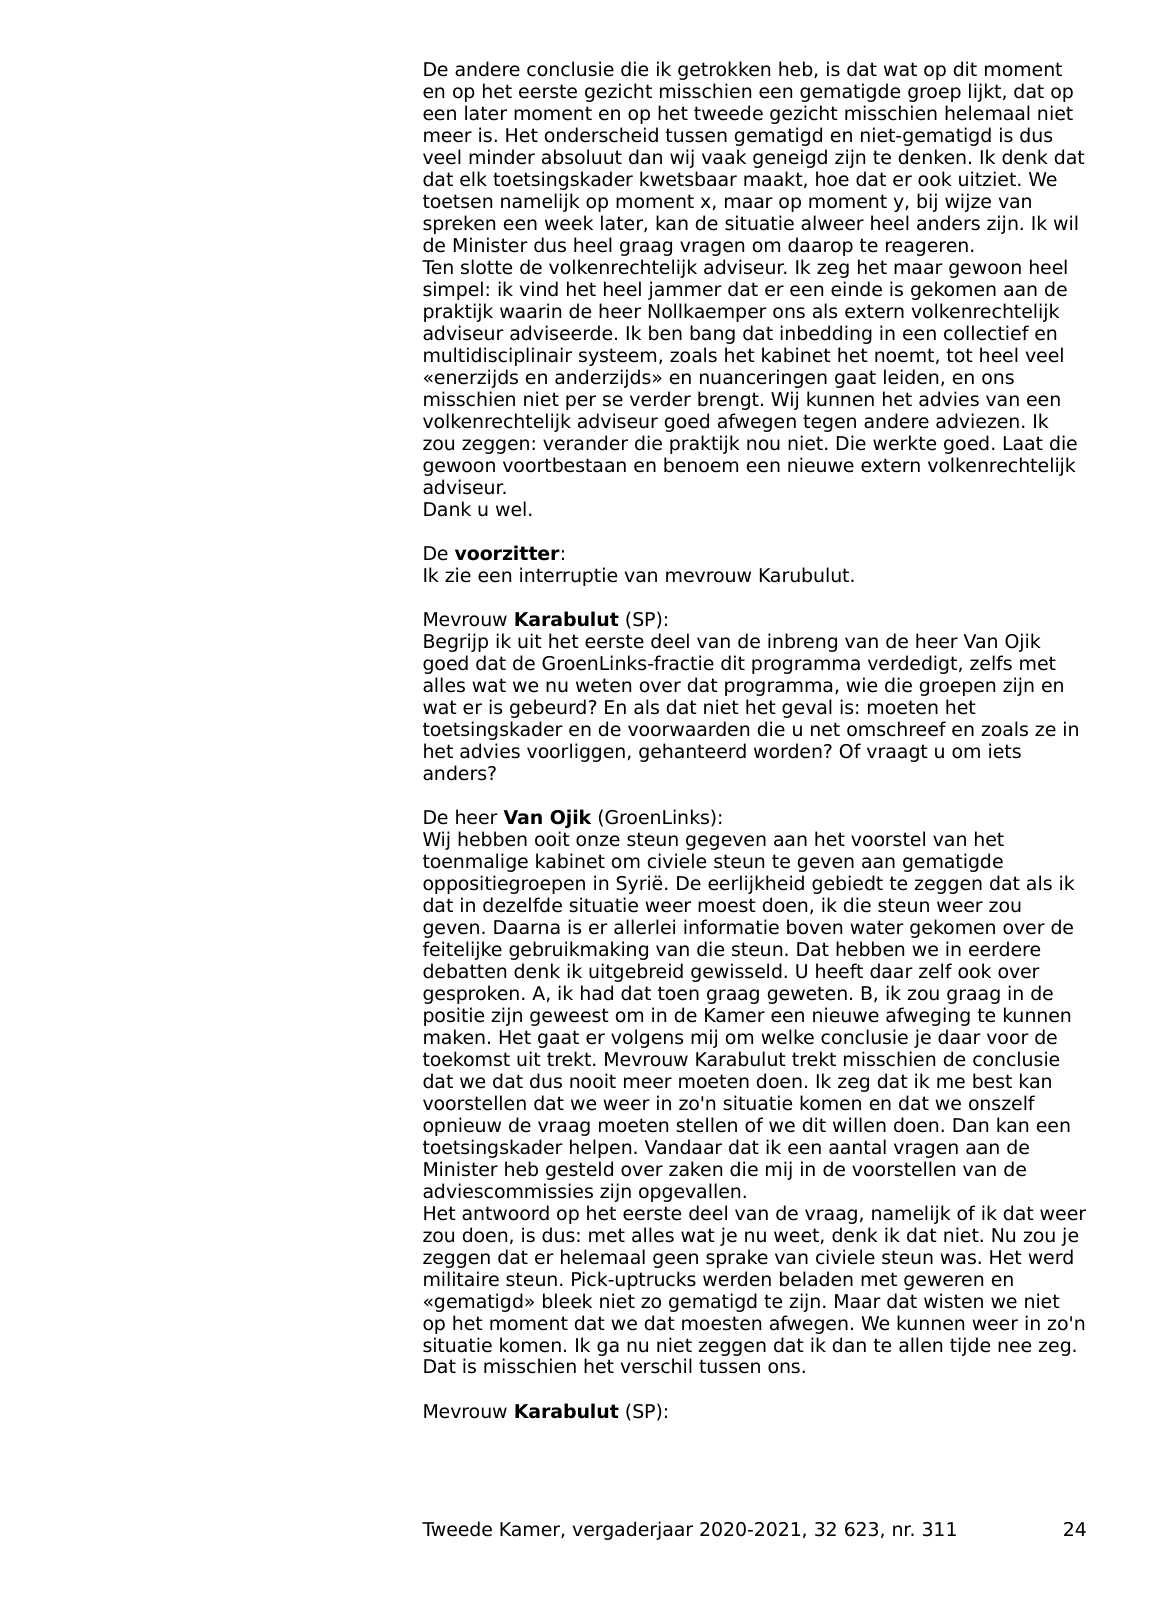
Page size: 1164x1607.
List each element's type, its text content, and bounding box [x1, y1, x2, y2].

text Wij hebben ooit onze steun gegeven aan het voorstel van het toenmalige kabinet om civiele steun te geven aan gematigde oppositiegroepen in Syrië. De eerlijkheid gebiedt te zeggen dat als ik dat in dezelfde situatie weer moest doen, ik die steun weer zou geven. Daarna is er allerlei informatie boven water gekomen over de feitelijke gebruikmaking van die steun. Dat hebben we in eerdere debatten denk ik uitgebreid gewisseld. U heeft daar zelf ook over gesproken. A, ik had dat toen graag geweten. B, ik zou graag in de positie zijn geweest om in de Kamer een nieuwe afweging te kunnen maken. Het gaat er volgens mij om welke conclusie je daar voor de toekomst uit trekt. Mevrouw Karabulut trekt misschien de conclusie dat we dat dus nooit meer moeten doen. Ik zeg dat ik me best kan voorstellen dat we weer in zo'n situatie komen en dat we onszelf opnieuw de vraag moeten stellen of we dit willen doen. Dan kan een toetsingskader helpen. Vandaar dat ik een aantal vragen aan de Minister heb gesteld over zaken die mij in de voorstellen van de adviescommissies zijn opgevallen. [422, 829, 1087, 1203]
text De voorzitter: [422, 543, 1087, 565]
text Ten slotte de volkenrechtelijk adviseur. Ik zeg het maar gewoon heel simpel: ik vind het heel jammer dat er een einde is gekomen aan de praktijk waarin de heer Nollkaemper ons als extern volkenrechtelijk adviseur adviseerde. Ik ben bang dat inbedding in een collectief en multidisciplinair systeem, zoals het kabinet het noemt, tot heel veel «enerzijds en anderzijds» en nuanceringen gaat leiden, en ons misschien niet per se verder brengt. Wij kunnen het advies van een volkenrechtelijk adviseur goed afwegen tegen andere adviezen. Ik zou zeggen: verander die praktijk nou niet. Die werkte goed. Laat die gewoon voortbestaan en benoem een nieuwe extern volkenrechtelijk adviseur. [422, 257, 1087, 499]
text Ik zie een interruptie van mevrouw Karubulut. [422, 565, 1087, 587]
text Mevrouw Karabulut (SP): [422, 609, 1087, 631]
text Het antwoord op het eerste deel van de vraag, namelijk of ik dat weer zou doen, is dus: met alles wat je nu weet, denk ik dat niet. Nu zou je zeggen dat er helemaal geen sprake van civiele steun was. Het werd militaire steun. Pick-uptrucks werden beladen met geweren en «gematigd» bleek niet zo gematigd te zijn. Maar dat wisten we niet op het moment dat we dat moesten afwegen. We kunnen weer in zo'n situatie komen. Ik ga nu niet zeggen dat ik dan te allen tijde nee zeg. Dat is misschien het verschil tussen ons. [422, 1203, 1087, 1378]
text De heer Van Ojik (GroenLinks): [422, 807, 1087, 829]
text Dank u wel. [422, 499, 1087, 521]
text Begrijp ik uit het eerste deel van de inbreng van de heer Van Ojik goed dat de GroenLinks-fractie dit programma verdedigt, zelfs met alles wat we nu weten over dat programma, wie die groepen zijn en wat er is gebeurd? En als dat niet het geval is: moeten het toetsingskader en de voorwaarden die u net omschreef en zoals ze in het advies voorliggen, gehanteerd worden? Of vraagt u om iets anders? [422, 631, 1087, 785]
text De andere conclusie die ik getrokken heb, is dat wat op dit moment en op het eerste gezicht misschien een gematigde groep lijkt, dat op een later moment en op het tweede gezicht misschien helemaal niet meer is. Het onderscheid tussen gematigd en niet-gematigd is dus veel minder absoluut dan wij vaak geneigd zijn te denken. Ik denk dat dat elk toetsingskader kwetsbaar maakt, hoe dat er ook uitziet. We toetsen namelijk op moment x, maar op moment y, bij wijze van spreken een week later, kan de situatie alweer heel anders zijn. Ik wil de Minister dus heel graag vragen om daarop te reageren. [422, 59, 1087, 257]
text Mevrouw Karabulut (SP): [422, 1401, 1087, 1423]
